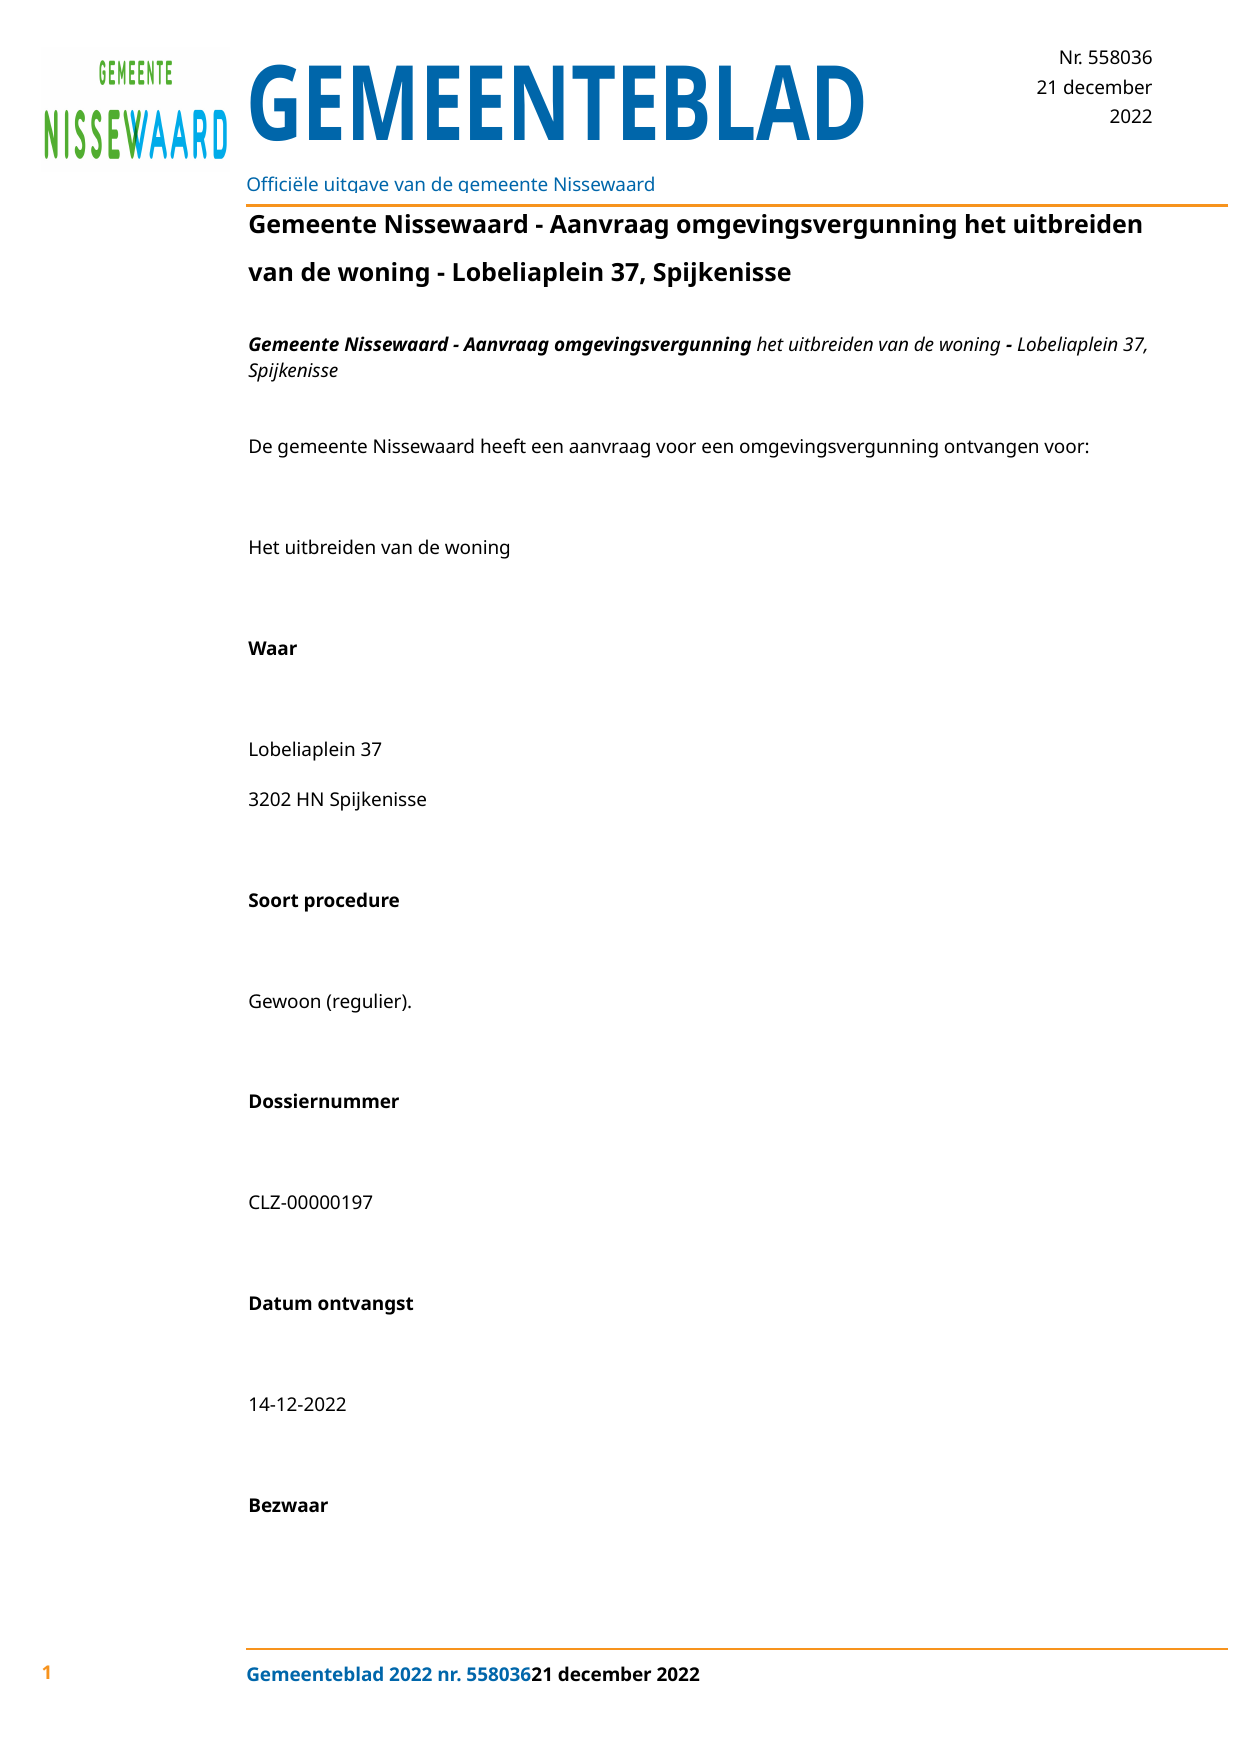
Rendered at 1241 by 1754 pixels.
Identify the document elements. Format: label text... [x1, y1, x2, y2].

text Dossiernummer [248, 1089, 1152, 1114]
text Waar [248, 635, 1152, 661]
text Bezwaar [248, 1492, 1152, 1518]
picture [41, 47, 231, 172]
text Gemeente Nissewaard - Aanvraag omgevingsvergunning het uitbreiden van de woning - Lobeliaplein 37, Spijkenisse [248, 207, 1152, 288]
text Gewoon (regulier). [248, 988, 1152, 1014]
text 3202 HN Spijkenisse [248, 786, 1152, 812]
text Datum ontvangst [248, 1290, 1152, 1316]
text De gemeente Nissewaard heeft een aanvraag voor een omgevingsvergunning ontvangen voor: [248, 433, 1152, 459]
text Gemeente Nissewaard - Aanvraag omgevingsvergunning het uitbreiden van de woning - Lobeliaplein 37, Spijkenisse [248, 331, 1152, 383]
text CLZ-00000197 [248, 1189, 1152, 1215]
text Soort procedure [248, 887, 1152, 913]
text Het uitbreiden van de woning [248, 534, 1152, 560]
text 14-12-2022 [248, 1391, 1152, 1417]
text Lobeliaplein 37 [248, 736, 1152, 762]
